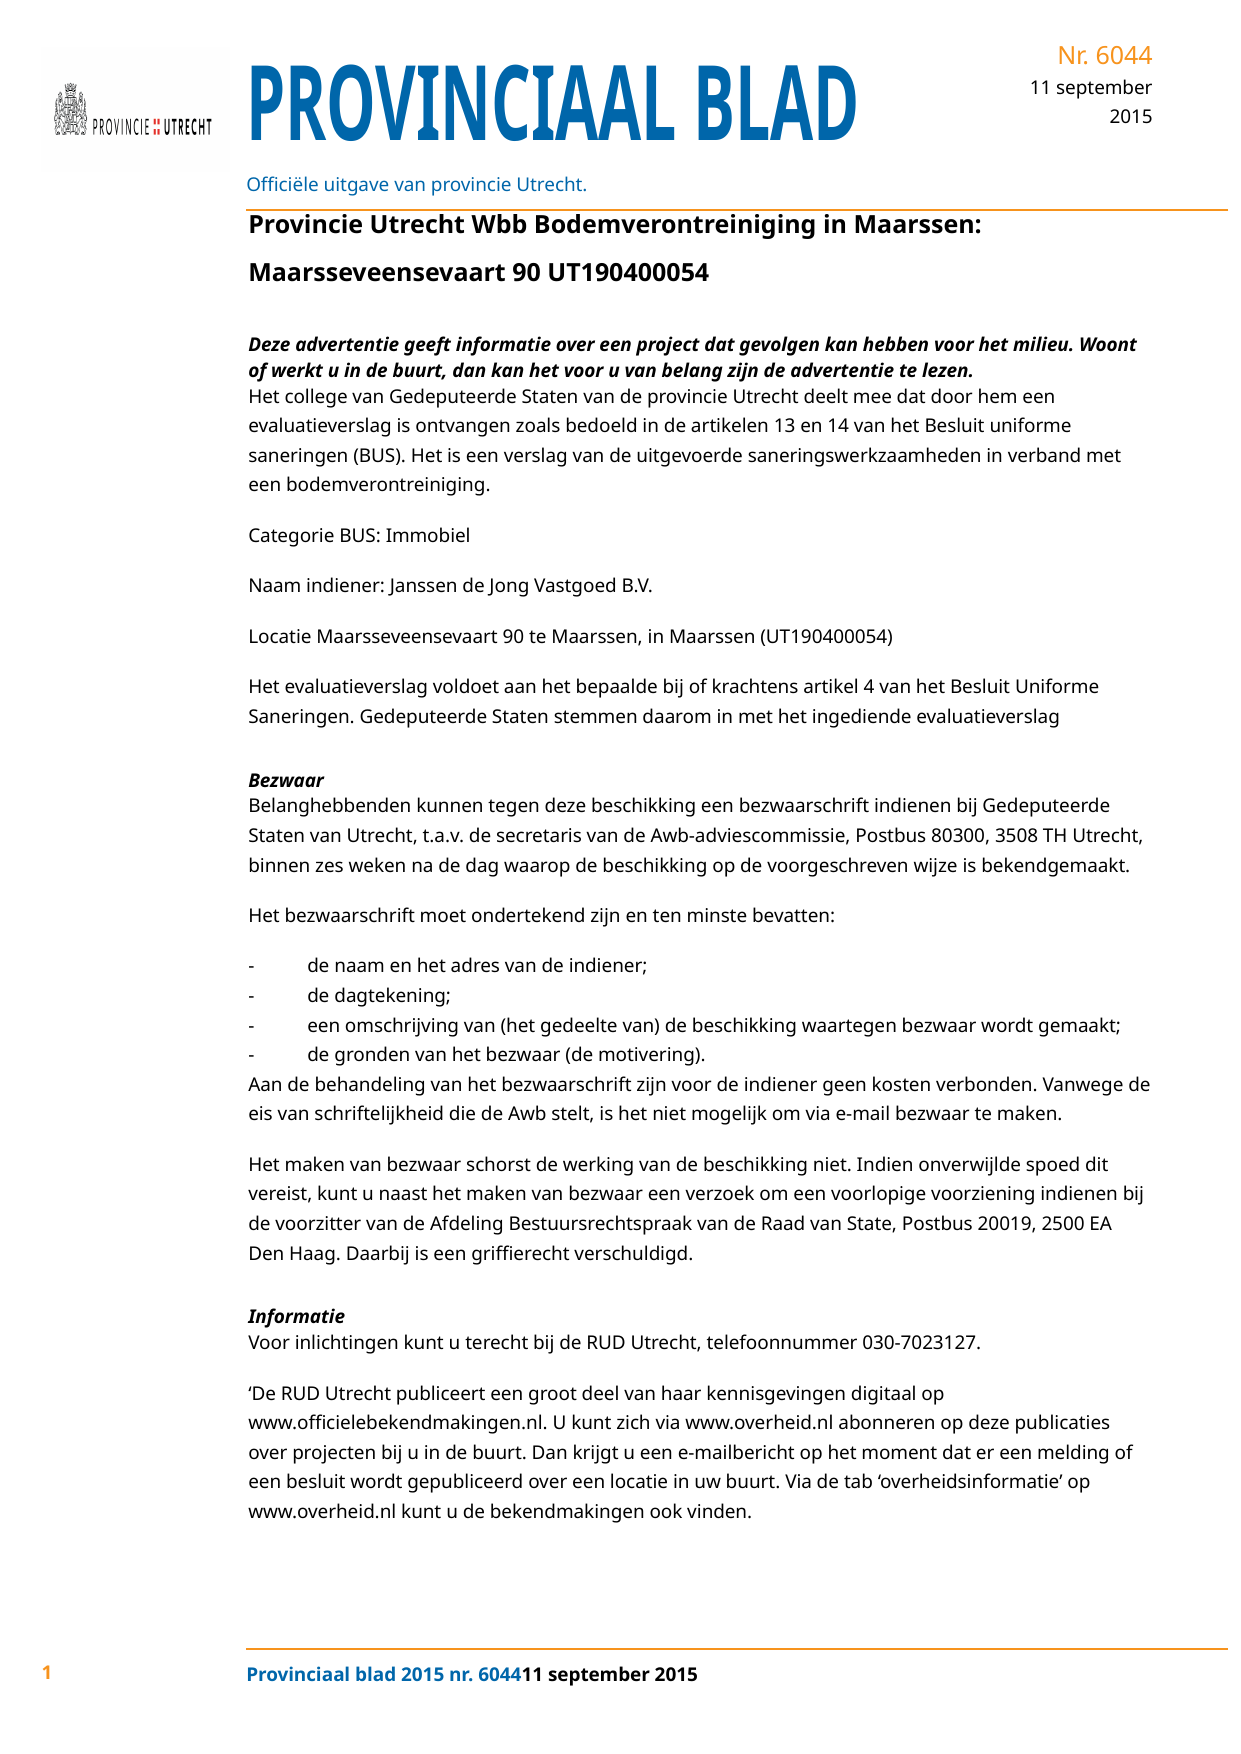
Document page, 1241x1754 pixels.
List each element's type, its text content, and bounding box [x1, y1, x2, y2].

text Deze advertentie geeft informatie over een project dat gevolgen kan hebben voor het milieu. Woont of werkt u in de buurt, dan kan het voor u van belang zijn de advertentie te lezen. [248, 331, 1152, 383]
text Het bezwaarschrift moet ondertekend zijn en ten minste bevatten: [248, 902, 1152, 928]
text Het college van Gedeputeerde Staten van de provincie Utrecht deelt mee dat door hem een evaluatieverslag is ontvangen zoals bedoeld in de artikelen 13 en 14 van het Besluit uniforme saneringen (BUS). Het is een verslag van de uitgevoerde saneringswerkzaamheden in verband met een bodemverontreiniging. [248, 383, 1152, 497]
list een omschrijving van (het gedeelte van) de beschikking waartegen bezwaar wordt gemaakt; [248, 1012, 1152, 1037]
list de gronden van het bezwaar (de motivering). [248, 1041, 1152, 1067]
text Het maken van bezwaar schorst de werking van de beschikking niet. Indien onverwijlde spoed dit vereist, kunt u naast het maken van bezwaar een verzoek om een voorlopige voorziening indienen bij de voorzitter van de Afdeling Bestuursrechtspraak van de Raad van State, Postbus 20019, 2500 EA Den Haag. Daarbij is een griffierecht verschuldigd. [248, 1151, 1152, 1265]
text Belanghebbenden kunnen tegen deze beschikking een bezwaarschrift indienen bij Gedeputeerde Staten van Utrecht, t.a.v. de secretaris van de Awb-adviescommissie, Postbus 80300, 3508 TH Utrecht, binnen zes weken na de dag waarop de beschikking op de voorgeschreven wijze is bekendgemaakt. [248, 793, 1152, 877]
text Categorie BUS: Immobiel [248, 522, 1152, 548]
text Aan de behandeling van het bezwaarschrift zijn voor de indiener geen kosten verbonden. Vanwege de eis van schriftelijkheid die de Awb stelt, is het niet mogelijk om via e-mail bezwaar te maken. [248, 1071, 1152, 1126]
text Het evaluatieverslag voldoet aan het bepaalde bij of krachtens artikel 4 van het Besluit Uniforme Saneringen. Gedeputeerde Staten stemmen daarom in met het ingediende evaluatieverslag [248, 673, 1152, 729]
text Locatie Maarsseveensevaart 90 te Maarssen, in Maarssen (UT190400054) [248, 623, 1152, 649]
list de dagtekening; [248, 982, 1152, 1008]
text Voor inlichtingen kunt u terecht bij de RUD Utrecht, telefoonnummer 030-7023127. [248, 1329, 1152, 1355]
text ‘De RUD Utrecht publiceert een groot deel van haar kennisgevingen digitaal op www.officielebekendmakingen.nl. U kunt zich via www.overheid.nl abonneren op deze publicaties over projecten bij u in de buurt. Dan krijgt u een e-mailbericht op het moment dat er een melding of een besluit wordt gepubliceerd over een locatie in uw buurt. Via de tab ‘overheidsinformatie’ op www.overheid.nl kunt u de bekendmakingen ook vinden. [248, 1380, 1152, 1524]
text Informatie [248, 1304, 1152, 1329]
text Bezwaar [248, 767, 1152, 793]
text Naam indiener: Janssen de Jong Vastgoed B.V. [248, 572, 1152, 598]
list de naam en het adres van de indiener; [248, 953, 1152, 978]
picture [41, 47, 231, 172]
text Provincie Utrecht Wbb Bodemverontreiniging in Maarssen: Maarsseveensevaart 90 UT190400054 [248, 211, 1152, 288]
